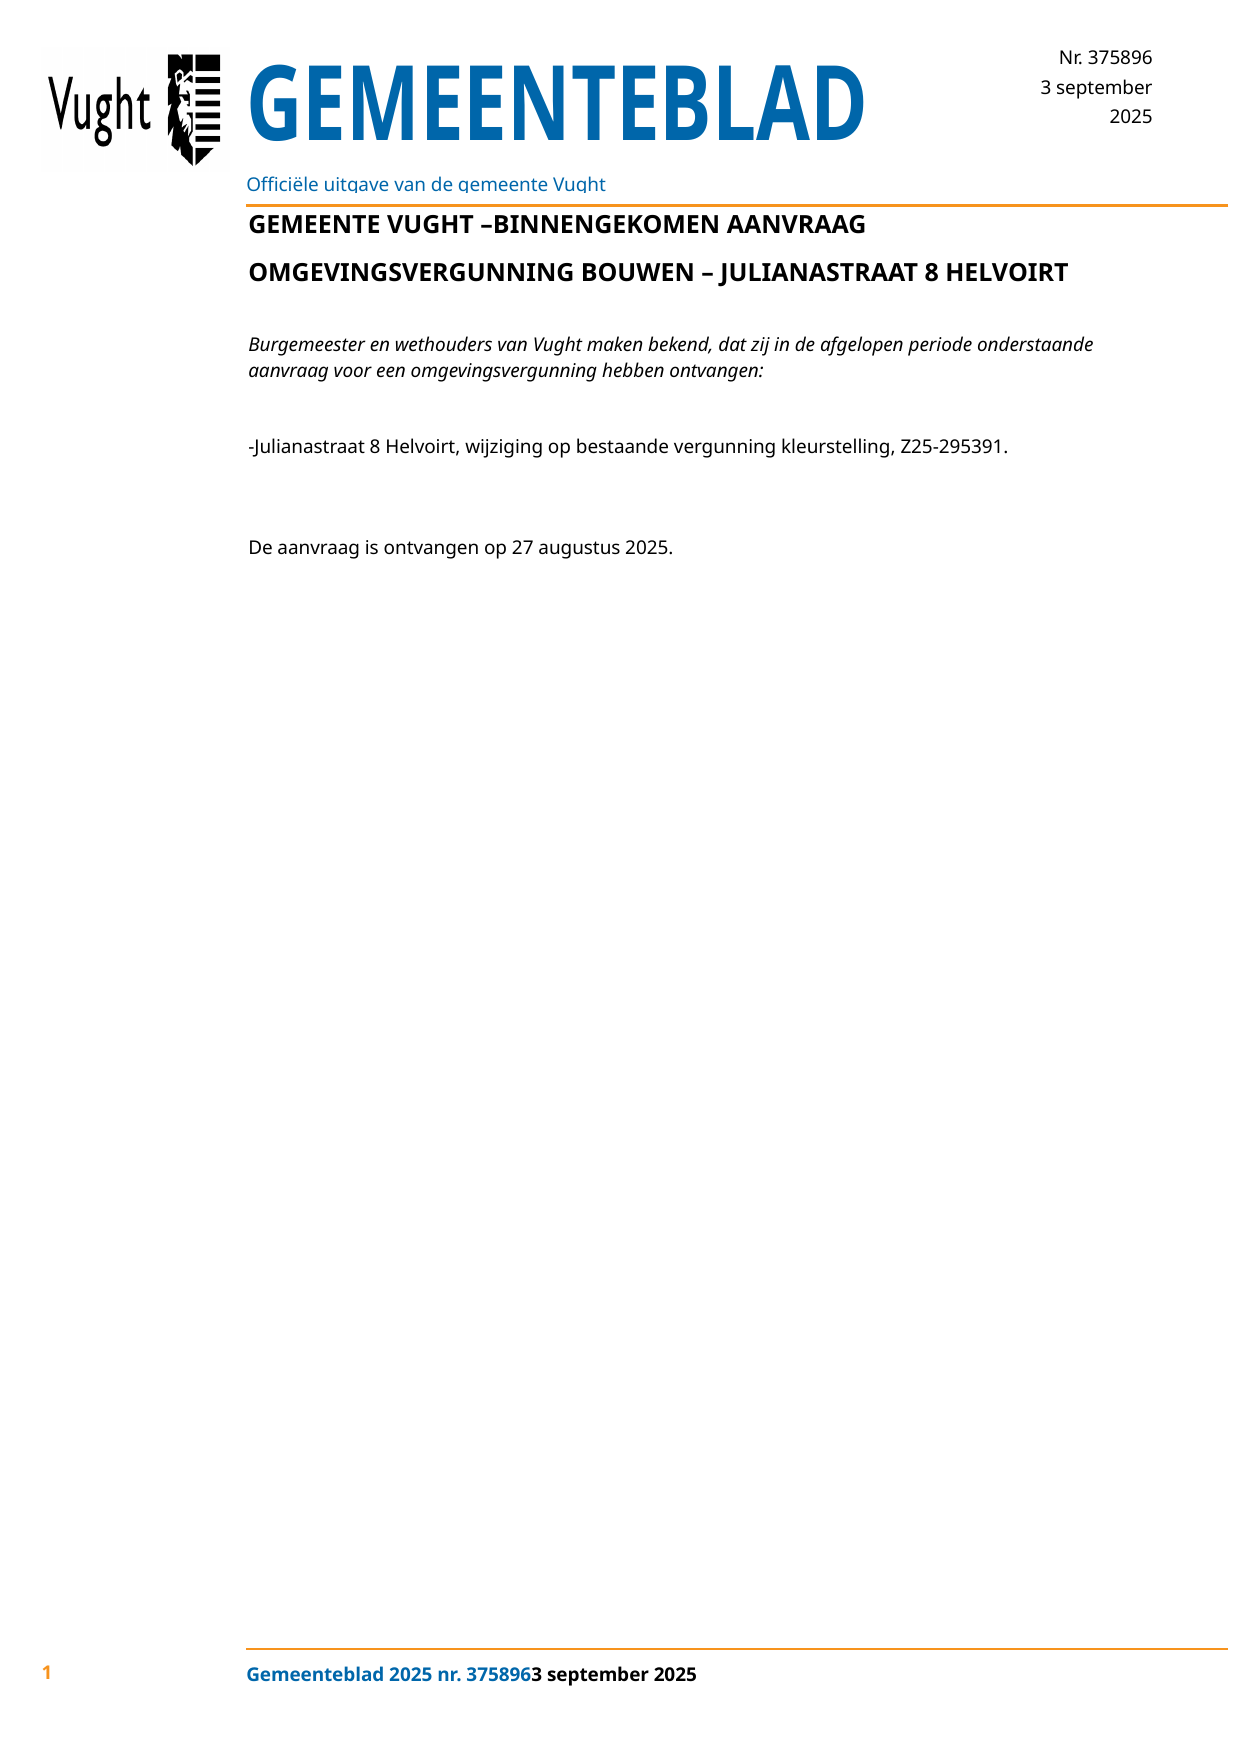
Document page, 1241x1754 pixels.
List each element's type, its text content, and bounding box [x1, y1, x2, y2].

text De aanvraag is ontvangen op 27 augustus 2025. [248, 534, 1152, 560]
text Burgemeester en wethouders van Vught maken bekend, dat zij in de afgelopen periode onderstaande aanvraag voor een omgevingsvergunning hebben ontvangen: [248, 331, 1152, 383]
text -Julianastraat 8 Helvoirt, wijziging op bestaande vergunning kleurstelling, Z25-295391. [248, 433, 1152, 459]
picture [41, 47, 231, 172]
text GEMEENTE VUGHT –BINNENGEKOMEN AANVRAAG OMGEVINGSVERGUNNING BOUWEN – JULIANASTRAAT 8 HELVOIRT [248, 207, 1152, 288]
